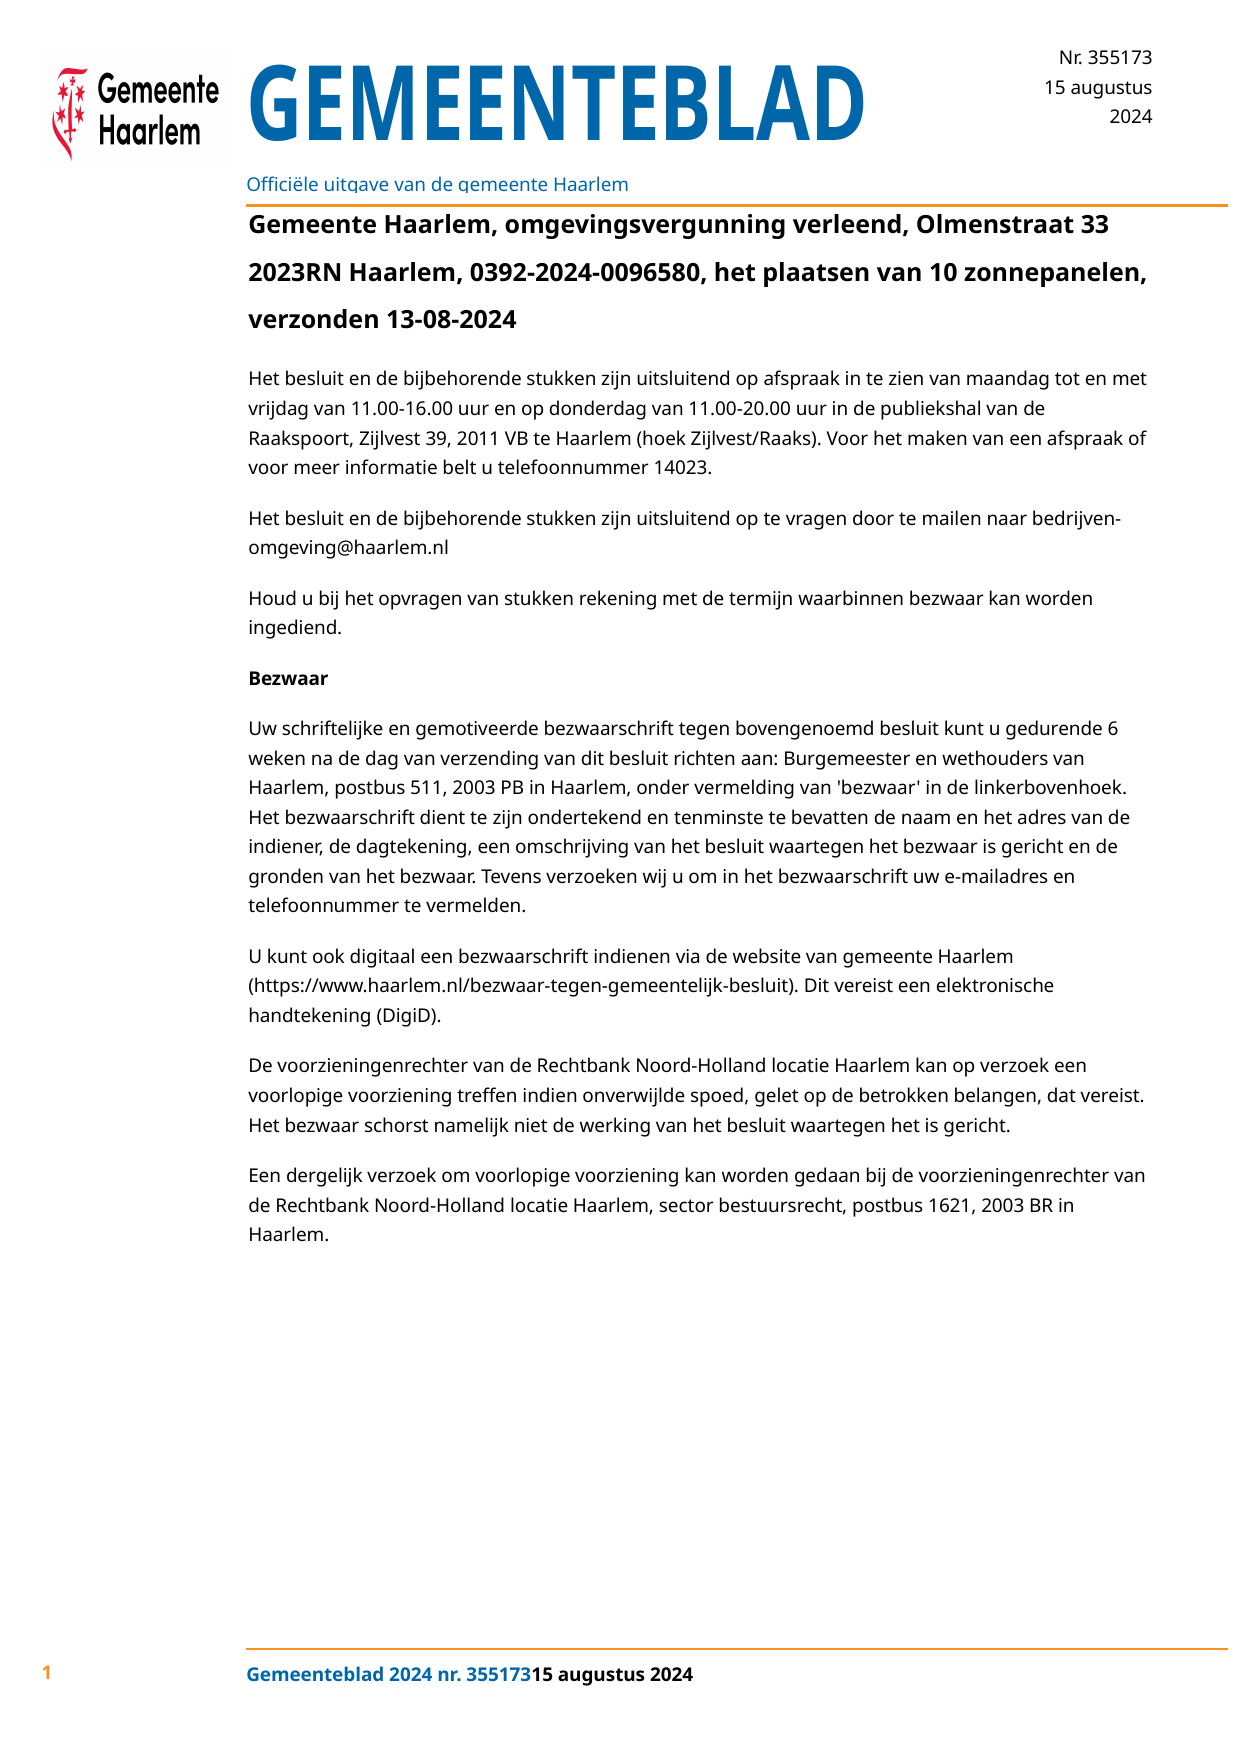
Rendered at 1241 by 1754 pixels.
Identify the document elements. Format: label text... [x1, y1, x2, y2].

text Het besluit en de bijbehorende stukken zijn uitsluitend op afspraak in te zien van maandag tot en met vrijdag van 11.00-16.00 uur en op donderdag van 11.00-20.00 uur in de publiekshal van de Raakspoort, Zijlvest 39, 2011 VB te Haarlem (hoek Zijlvest/Raaks). Voor het maken van een afspraak of voor meer informatie belt u telefoonnummer 14023. [248, 366, 1152, 480]
text Bezwaar [248, 665, 1152, 690]
picture [41, 47, 231, 172]
text U kunt ook digitaal een bezwaarschrift indienen via de website van gemeente Haarlem (https://www.haarlem.nl/bezwaar-tegen-gemeentelijk-besluit). Dit vereist een elektronische handtekening (DigiD). [248, 943, 1152, 1028]
text Gemeente Haarlem, omgevingsvergunning verleend, Olmenstraat 33 2023RN Haarlem, 0392-2024-0096580, het plaatsen van 10 zonnepanelen, verzonden 13-08-2024 [248, 207, 1152, 336]
text Uw schriftelijke en gemotiveerde bezwaarschrift tegen bovengenoemd besluit kunt u gedurende 6 weken na de dag van verzending van dit besluit richten aan: Burgemeester en wethouders van Haarlem, postbus 511, 2003 PB in Haarlem, onder vermelding van 'bezwaar' in de linkerbovenhoek. Het bezwaarschrift dient te zijn ondertekend en tenminste te bevatten de naam en het adres van de indiener, de dagtekening, een omschrijving van het besluit waartegen het bezwaar is gericht en de gronden van het bezwaar. Tevens verzoeken wij u om in het bezwaarschrift uw e-mailadres en telefoonnummer te vermelden. [248, 715, 1152, 918]
text Houd u bij het opvragen van stukken rekening met de termijn waarbinnen bezwaar kan worden ingediend. [248, 585, 1152, 640]
text Het besluit en de bijbehorende stukken zijn uitsluitend op te vragen door te mailen naar bedrijven-omgeving@haarlem.nl [248, 505, 1152, 560]
text Een dergelijk verzoek om voorlopige voorziening kan worden gedaan bij de voorzieningenrechter van de Rechtbank Noord-Holland locatie Haarlem, sector bestuursrecht, postbus 1621, 2003 BR in Haarlem. [248, 1162, 1152, 1247]
text De voorzieningenrechter van de Rechtbank Noord-Holland locatie Haarlem kan op verzoek een voorlopige voorziening treffen indien onverwijlde spoed, gelet op de betrokken belangen, dat vereist. Het bezwaar schorst namelijk niet de werking van het besluit waartegen het is gericht. [248, 1053, 1152, 1137]
